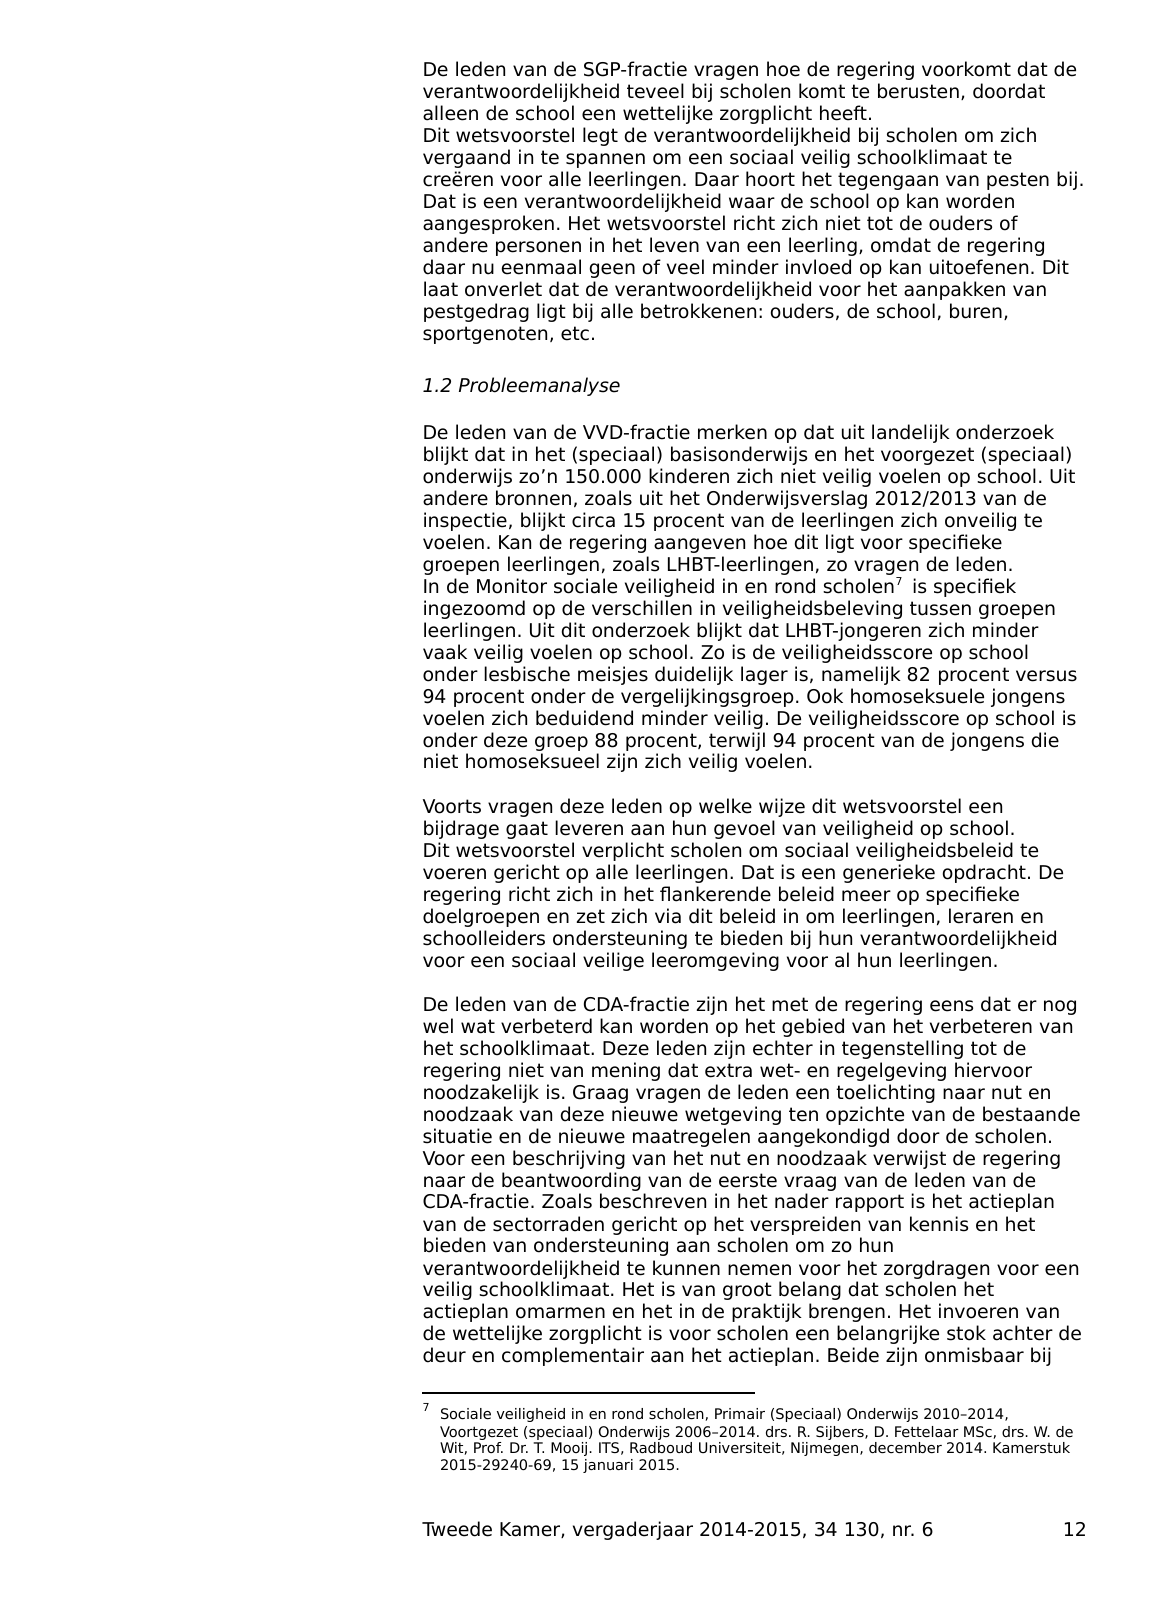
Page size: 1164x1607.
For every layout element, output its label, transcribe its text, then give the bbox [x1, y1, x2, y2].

text Voorts vragen deze leden op welke wijze dit wetsvoorstel een bijdrage gaat leveren aan hun gevoel van veiligheid op school. [422, 796, 1087, 839]
text De leden van de VVD-fractie merken op dat uit landelijk onderzoek blijkt dat in het (speciaal) basisonderwijs en het voorgezet (speciaal) onderwijs zo’n 150.000 kinderen zich niet veilig voelen op school. Uit andere bronnen, zoals uit het Onderwijsverslag 2012/2013 van de inspectie, blijkt circa 15 procent van de leerlingen zich onveilig te voelen. Kan de regering aangeven hoe dit ligt voor specifieke groepen leerlingen, zoals LHBT-leerlingen, zo vragen de leden. [422, 422, 1087, 576]
text Dit wetsvoorstel verplicht scholen om sociaal veiligheidsbeleid te voeren gericht op alle leerlingen. Dat is een generieke opdracht. De regering richt zich in het flankerende beleid meer op specifieke doelgroepen en zet zich via dit beleid in om leerlingen, leraren en schoolleiders ondersteuning te bieden bij hun verantwoordelijkheid voor een sociaal veilige leeromgeving voor al hun leerlingen. [422, 839, 1087, 971]
text In de Monitor sociale veiligheid in en rond scholen is specifiek ingezoomd op de verschillen in veiligheidsbeleving tussen groepen leerlingen. Uit dit onderzoek blijkt dat LHBT-jongeren zich minder vaak veilig voelen op school. Zo is de veiligheidsscore op school onder lesbische meisjes duidelijk lager is, namelijk 82 procent versus 94 procent onder de vergelijkingsgroep. Ook homoseksuele jongens voelen zich beduidend minder veilig. De veiligheidsscore op school is onder deze groep 88 procent, terwijl 94 procent van de jongens die niet homoseksueel zijn zich veilig voelen. [422, 576, 1087, 773]
text De leden van de SGP-fractie vragen hoe de regering voorkomt dat de verantwoordelijkheid teveel bij scholen komt te berusten, doordat alleen de school een wettelijke zorgplicht heeft. [422, 59, 1087, 125]
text Dit wetsvoorstel legt de verantwoordelijkheid bij scholen om zich vergaand in te spannen om een sociaal veilig schoolklimaat te creëren voor alle leerlingen. Daar hoort het tegengaan van pesten bij. Dat is een verantwoordelijkheid waar de school op kan worden aangesproken. Het wetsvoorstel richt zich niet tot de ouders of andere personen in het leven van een leerling, omdat de regering daar nu eenmaal geen of veel minder invloed op kan uitoefenen. Dit laat onverlet dat de verantwoordelijkheid voor het aanpakken van pestgedrag ligt bij alle betrokkenen: ouders, de school, buren, sportgenoten, etc. [422, 125, 1087, 345]
text De leden van de CDA-fractie zijn het met de regering eens dat er nog wel wat verbeterd kan worden op het gebied van het verbeteren van het schoolklimaat. Deze leden zijn echter in tegenstelling tot de regering niet van mening dat extra wet- en regelgeving hiervoor noodzakelijk is. Graag vragen de leden een toelichting naar nut en noodzaak van deze nieuwe wetgeving ten opzichte van de bestaande situatie en de nieuwe maatregelen aangekondigd door de scholen. [422, 994, 1087, 1147]
subtitle 1.2 Probleemanalyse [422, 375, 1087, 397]
text Sociale veiligheid in en rond scholen, Primair (Speciaal) Onderwijs 2010–2014, Voortgezet (speciaal) Onderwijs 2006–2014. drs. R. Sijbers, D. Fettelaar MSc, drs. W. de Wit, Prof. Dr. T. Mooij. ITS, Radboud Universiteit, Nijmegen, december 2014. Kamerstuk 2015-29240-69, 15 januari 2015. [422, 1402, 1087, 1474]
text Voor een beschrijving van het nut en noodzaak verwijst de regering naar de beantwoording van de eerste vraag van de leden van de CDA-fractie. Zoals beschreven in het nader rapport is het actieplan van de sectorraden gericht op het verspreiden van kennis en het bieden van ondersteuning aan scholen om zo hun verantwoordelijkheid te kunnen nemen voor het zorgdragen voor een veilig schoolklimaat. Het is van groot belang dat scholen het actieplan omarmen en het in de praktijk brengen. Het invoeren van de wettelijke zorgplicht is voor scholen een belangrijke stok achter de deur en complementair aan het actieplan. Beide zijn onmisbaar bij [422, 1147, 1087, 1367]
